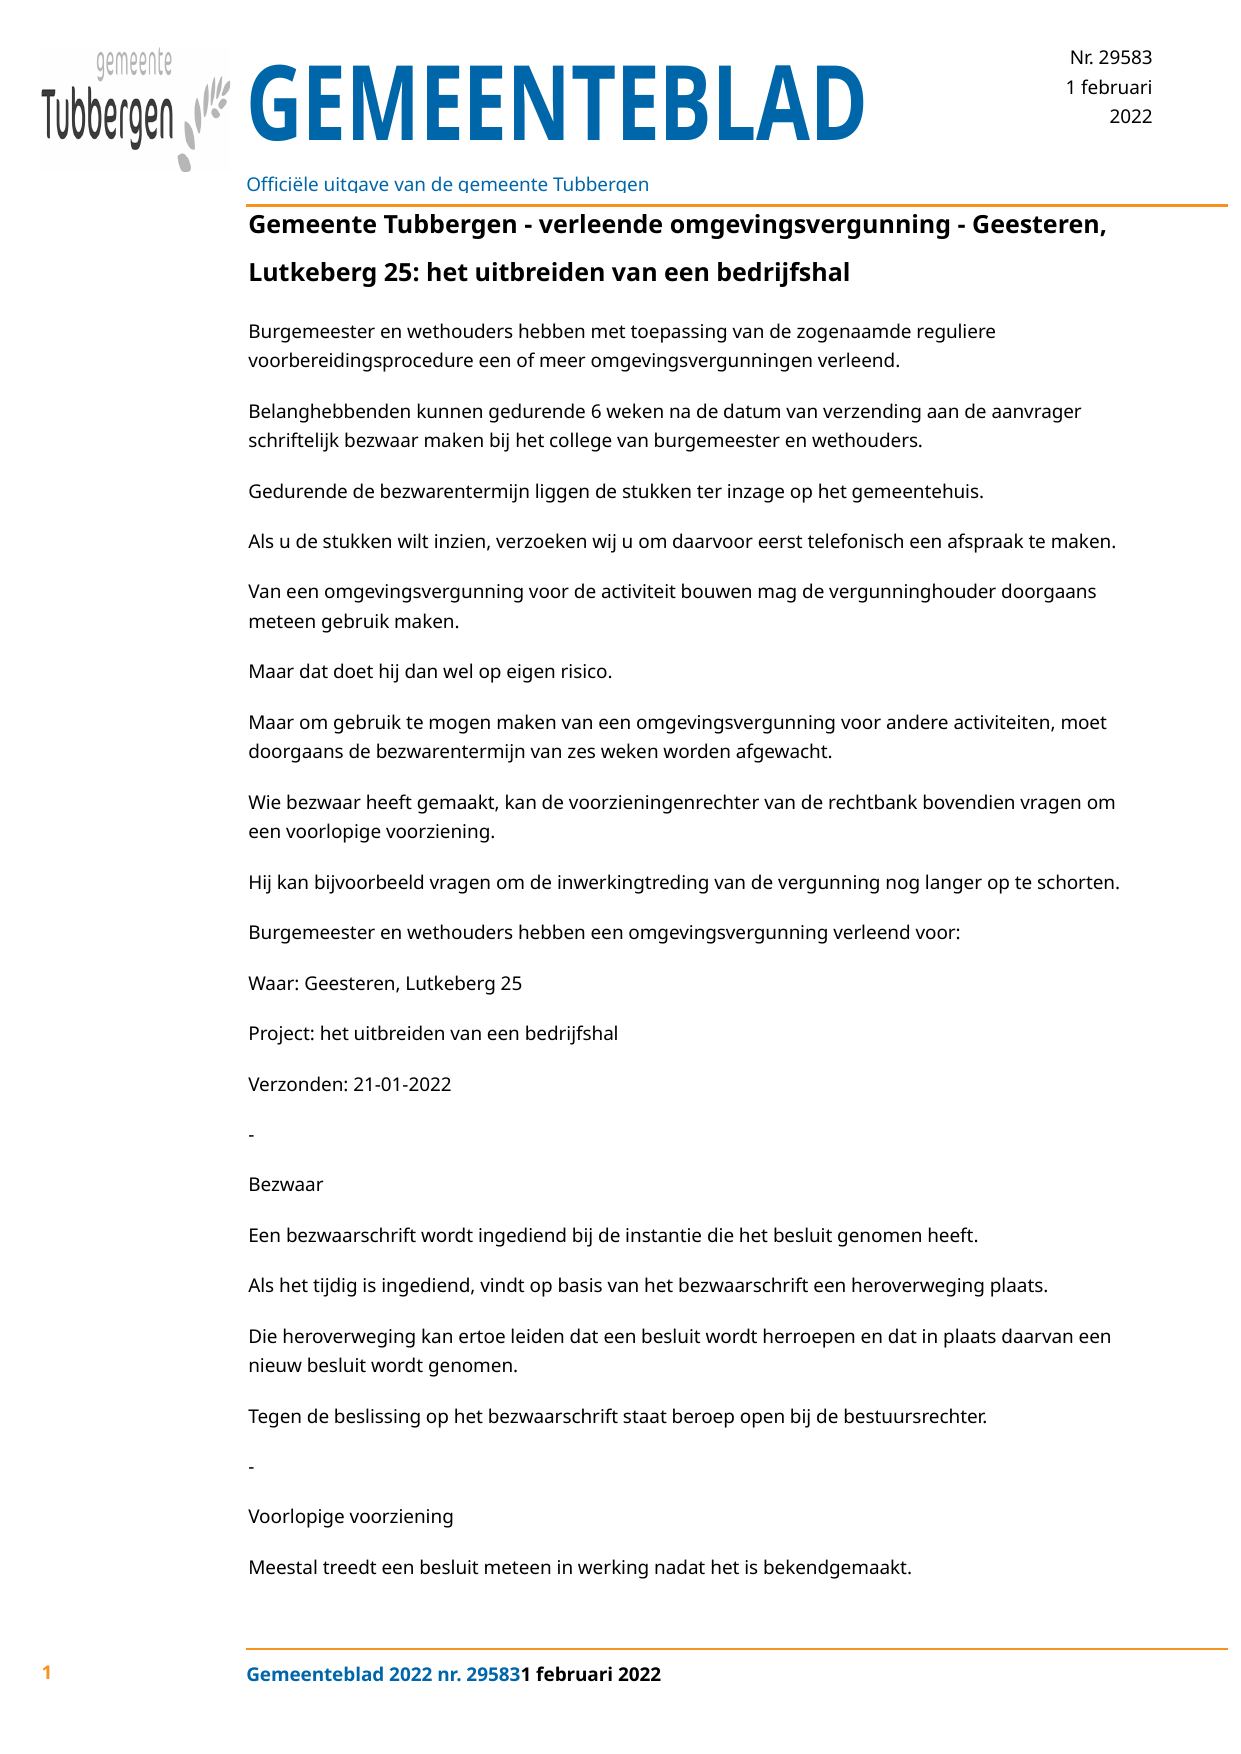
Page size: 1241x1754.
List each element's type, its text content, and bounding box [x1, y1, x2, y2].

text - [248, 1453, 1152, 1479]
text Tegen de beslissing op het bezwaarschrift staat beroep open bij de bestuursrechter. [248, 1403, 1152, 1429]
text Als het tijdig is ingediend, vindt op basis van het bezwaarschrift een heroverweging plaats. [248, 1272, 1152, 1298]
text - [248, 1121, 1152, 1147]
text Meestal treedt een besluit meteen in werking nadat het is bekendgemaakt. [248, 1554, 1152, 1580]
text Burgemeester en wethouders hebben met toepassing van de zogenaamde reguliere voorbereidingsprocedure een of meer omgevingsvergunningen verleend. [248, 318, 1152, 373]
text Een bezwaarschrift wordt ingediend bij de instantie die het besluit genomen heeft. [248, 1222, 1152, 1248]
text Burgemeester en wethouders hebben een omgevingsvergunning verleend voor: [248, 919, 1152, 945]
text Waar: Geesteren, Lutkeberg 25 [248, 970, 1152, 996]
text Wie bezwaar heeft gemaakt, kan de voorzieningenrechter van de rechtbank bovendien vragen om een voorlopige voorziening. [248, 789, 1152, 844]
picture [41, 47, 231, 172]
text Belanghebbenden kunnen gedurende 6 weken na de datum van verzending aan de aanvrager schriftelijk bezwaar maken bij het college van burgemeester en wethouders. [248, 398, 1152, 453]
text Bezwaar [248, 1172, 1152, 1197]
text Gedurende de bezwarentermijn liggen de stukken ter inzage op het gemeentehuis. [248, 478, 1152, 504]
text Maar om gebruik te mogen maken van een omgevingsvergunning voor andere activiteiten, moet doorgaans de bezwarentermijn van zes weken worden afgewacht. [248, 709, 1152, 764]
text Van een omgevingsvergunning voor de activiteit bouwen mag de vergunninghouder doorgaans meteen gebruik maken. [248, 579, 1152, 634]
text Gemeente Tubbergen - verleende omgevingsvergunning - Geesteren, Lutkeberg 25: het uitbreiden van een bedrijfshal [248, 207, 1152, 288]
text Hij kan bijvoorbeeld vragen om de inwerkingtreding van de vergunning nog langer op te schorten. [248, 869, 1152, 895]
text Maar dat doet hij dan wel op eigen risico. [248, 659, 1152, 684]
text Project: het uitbreiden van een bedrijfshal [248, 1020, 1152, 1046]
text Die heroverweging kan ertoe leiden dat een besluit wordt herroepen en dat in plaats daarvan een nieuw besluit wordt genomen. [248, 1323, 1152, 1378]
text Verzonden: 21-01-2022 [248, 1071, 1152, 1097]
text Voorlopige voorziening [248, 1504, 1152, 1529]
text Als u de stukken wilt inzien, verzoeken wij u om daarvoor eerst telefonisch een afspraak te maken. [248, 528, 1152, 554]
